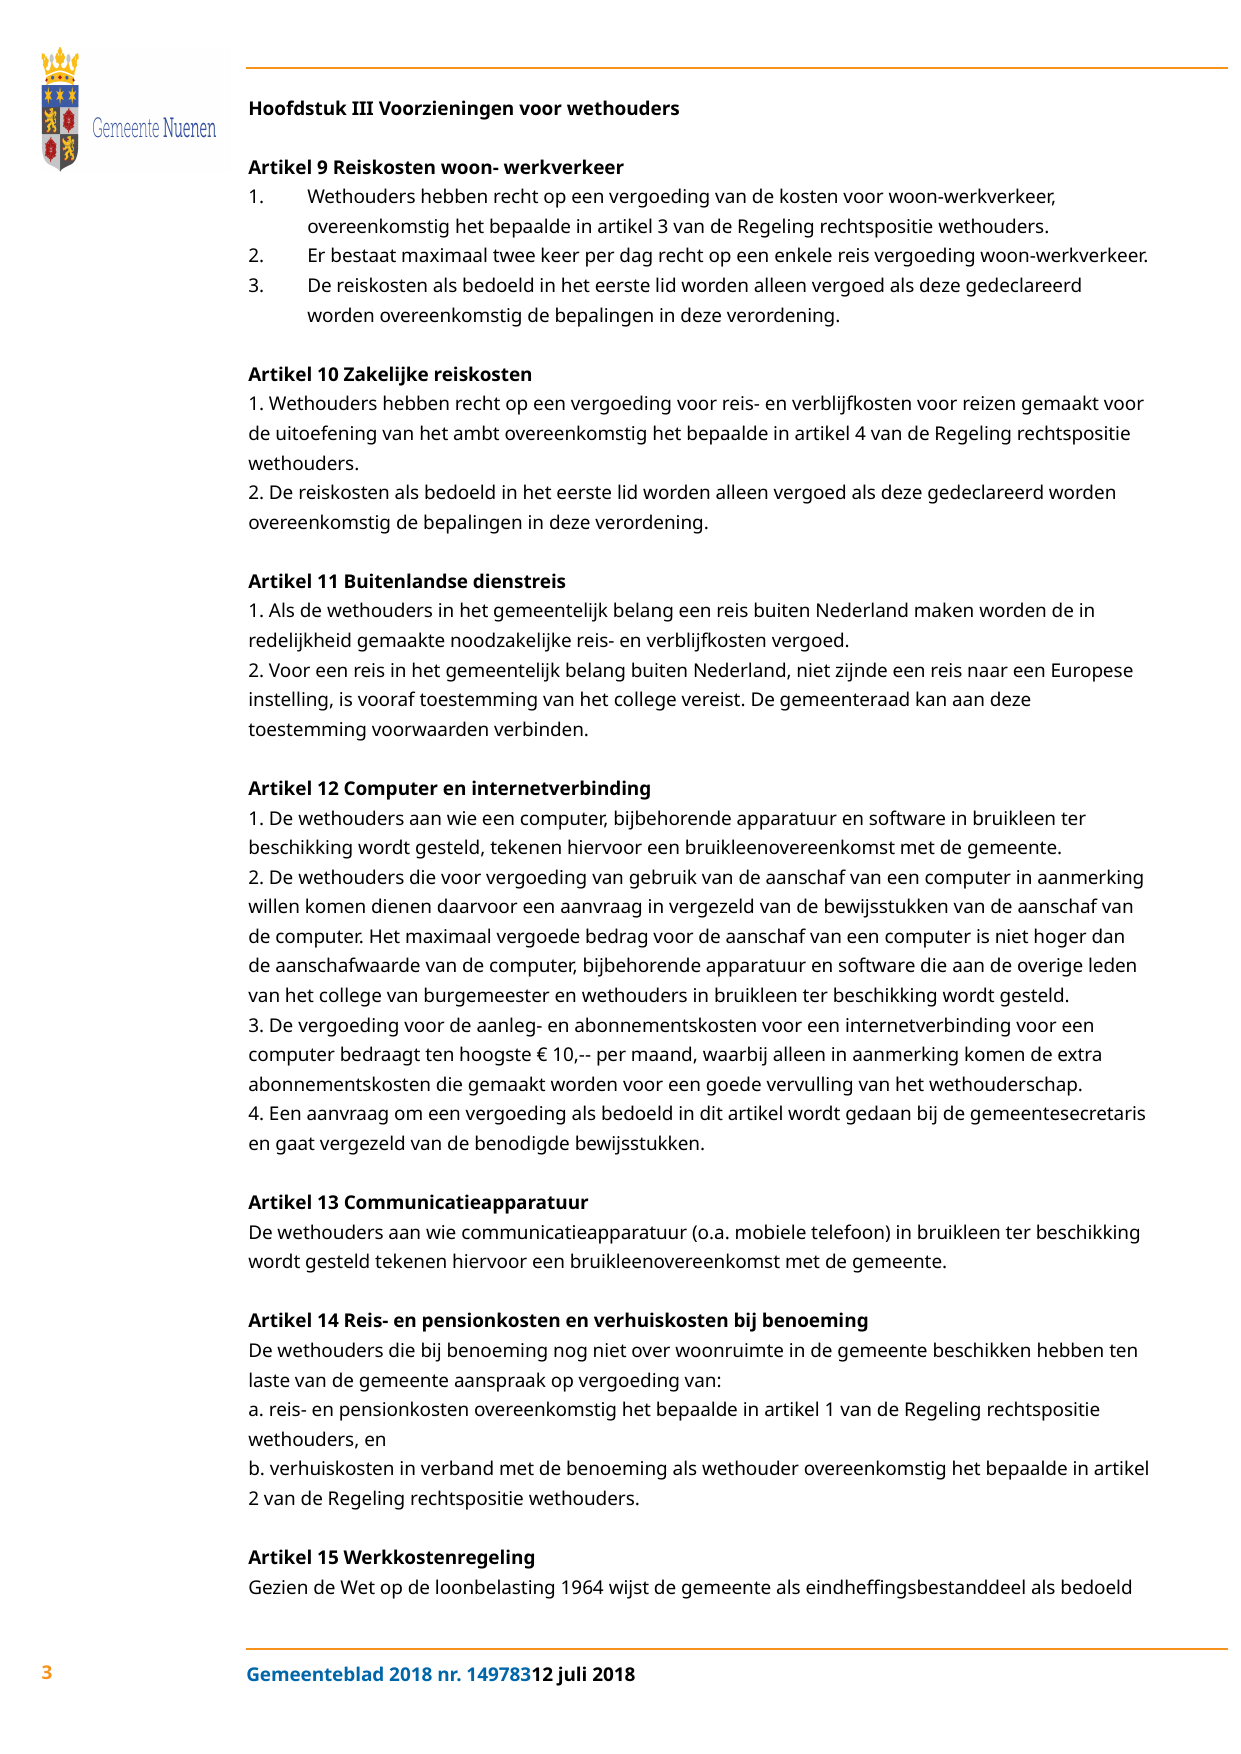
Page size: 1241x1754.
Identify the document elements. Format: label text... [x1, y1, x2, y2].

text Artikel 15 Werkkostenregeling [248, 1544, 1152, 1570]
text Artikel 10 Zakelijke reiskosten [248, 361, 1152, 387]
list Wethouders hebben recht op een vergoeding van de kosten voor woon-werkverkeer, overeenkomstig het bepaalde in artikel 3 van de Regeling rechtspositie wethouders. [248, 183, 1152, 239]
text 1. Wethouders hebben recht op een vergoeding voor reis- en verblijfkosten voor reizen gemaakt voor de uitoefening van het ambt overeenkomstig het bepaalde in artikel 4 van de Regeling rechtspositie wethouders. [248, 391, 1152, 476]
picture [41, 47, 231, 172]
text De wethouders die bij benoeming nog niet over woonruimte in de gemeente beschikken hebben ten laste van de gemeente aanspraak op vergoeding van: [248, 1337, 1152, 1393]
text a. reis- en pensionkosten overeenkomstig het bepaalde in artikel 1 van de Regeling rechtspositie wethouders, en [248, 1396, 1152, 1452]
text 3. De vergoeding voor de aanleg- en abonnementskosten voor een internetverbinding voor een computer bedraagt ten hoogste € 10,-- per maand, waarbij alleen in aanmerking komen de extra abonnementskosten die gemaakt worden voor een goede vervulling van het wethouderschap. [248, 1012, 1152, 1097]
list Er bestaat maximaal twee keer per dag recht op een enkele reis vergoeding woon-werkverkeer. [248, 243, 1152, 268]
text 1. De wethouders aan wie een computer, bijbehorende apparatuur en software in bruikleen ter beschikking wordt gesteld, tekenen hiervoor een bruikleenovereenkomst met de gemeente. [248, 805, 1152, 860]
list De reiskosten als bedoeld in het eerste lid worden alleen vergoed als deze gedeclareerd worden overeenkomstig de bepalingen in deze verordening. [248, 272, 1152, 328]
text 1. Als de wethouders in het gemeentelijk belang een reis buiten Nederland maken worden de in redelijkheid gemaakte noodzakelijke reis- en verblijfkosten vergoed. [248, 598, 1152, 653]
text Artikel 14 Reis- en pensionkosten en verhuiskosten bij benoeming [248, 1308, 1152, 1333]
text Artikel 12 Computer en internetverbinding [248, 775, 1152, 801]
text 2. De reiskosten als bedoeld in het eerste lid worden alleen vergoed als deze gedeclareerd worden overeenkomstig de bepalingen in deze verordening. [248, 479, 1152, 535]
text De wethouders aan wie communicatieapparatuur (o.a. mobiele telefoon) in bruikleen ter beschikking wordt gesteld tekenen hiervoor een bruikleenovereenkomst met de gemeente. [248, 1219, 1152, 1274]
text Hoofdstuk III Voorzieningen voor wethouders [248, 95, 1152, 121]
text b. verhuiskosten in verband met de benoeming als wethouder overeenkomstig het bepaalde in artikel 2 van de Regeling rechtspositie wethouders. [248, 1456, 1152, 1511]
text Artikel 11 Buitenlandse dienstreis [248, 568, 1152, 594]
text Artikel 13 Communicatieapparatuur [248, 1189, 1152, 1215]
text 4. Een aanvraag om een vergoeding als bedoeld in dit artikel wordt gedaan bij de gemeentesecretaris en gaat vergezeld van de benodigde bewijsstukken. [248, 1101, 1152, 1156]
text Gezien de Wet op de loonbelasting 1964 wijst de gemeente als eindheffingsbestanddeel als bedoeld [248, 1574, 1152, 1600]
text 2. De wethouders die voor vergoeding van gebruik van de aanschaf van een computer in aanmerking willen komen dienen daarvoor een aanvraag in vergezeld van de bewijsstukken van de aanschaf van de computer. Het maximaal vergoede bedrag voor de aanschaf van een computer is niet hoger dan de aanschafwaarde van de computer, bijbehorende apparatuur en software die aan de overige leden van het college van burgemeester en wethouders in bruikleen ter beschikking wordt gesteld. [248, 864, 1152, 1008]
text Artikel 9 Reiskosten woon- werkverkeer [248, 154, 1152, 180]
text 2. Voor een reis in het gemeentelijk belang buiten Nederland, niet zijnde een reis naar een Europese instelling, is vooraf toestemming van het college vereist. De gemeenteraad kan aan deze toestemming voorwaarden verbinden. [248, 657, 1152, 742]
